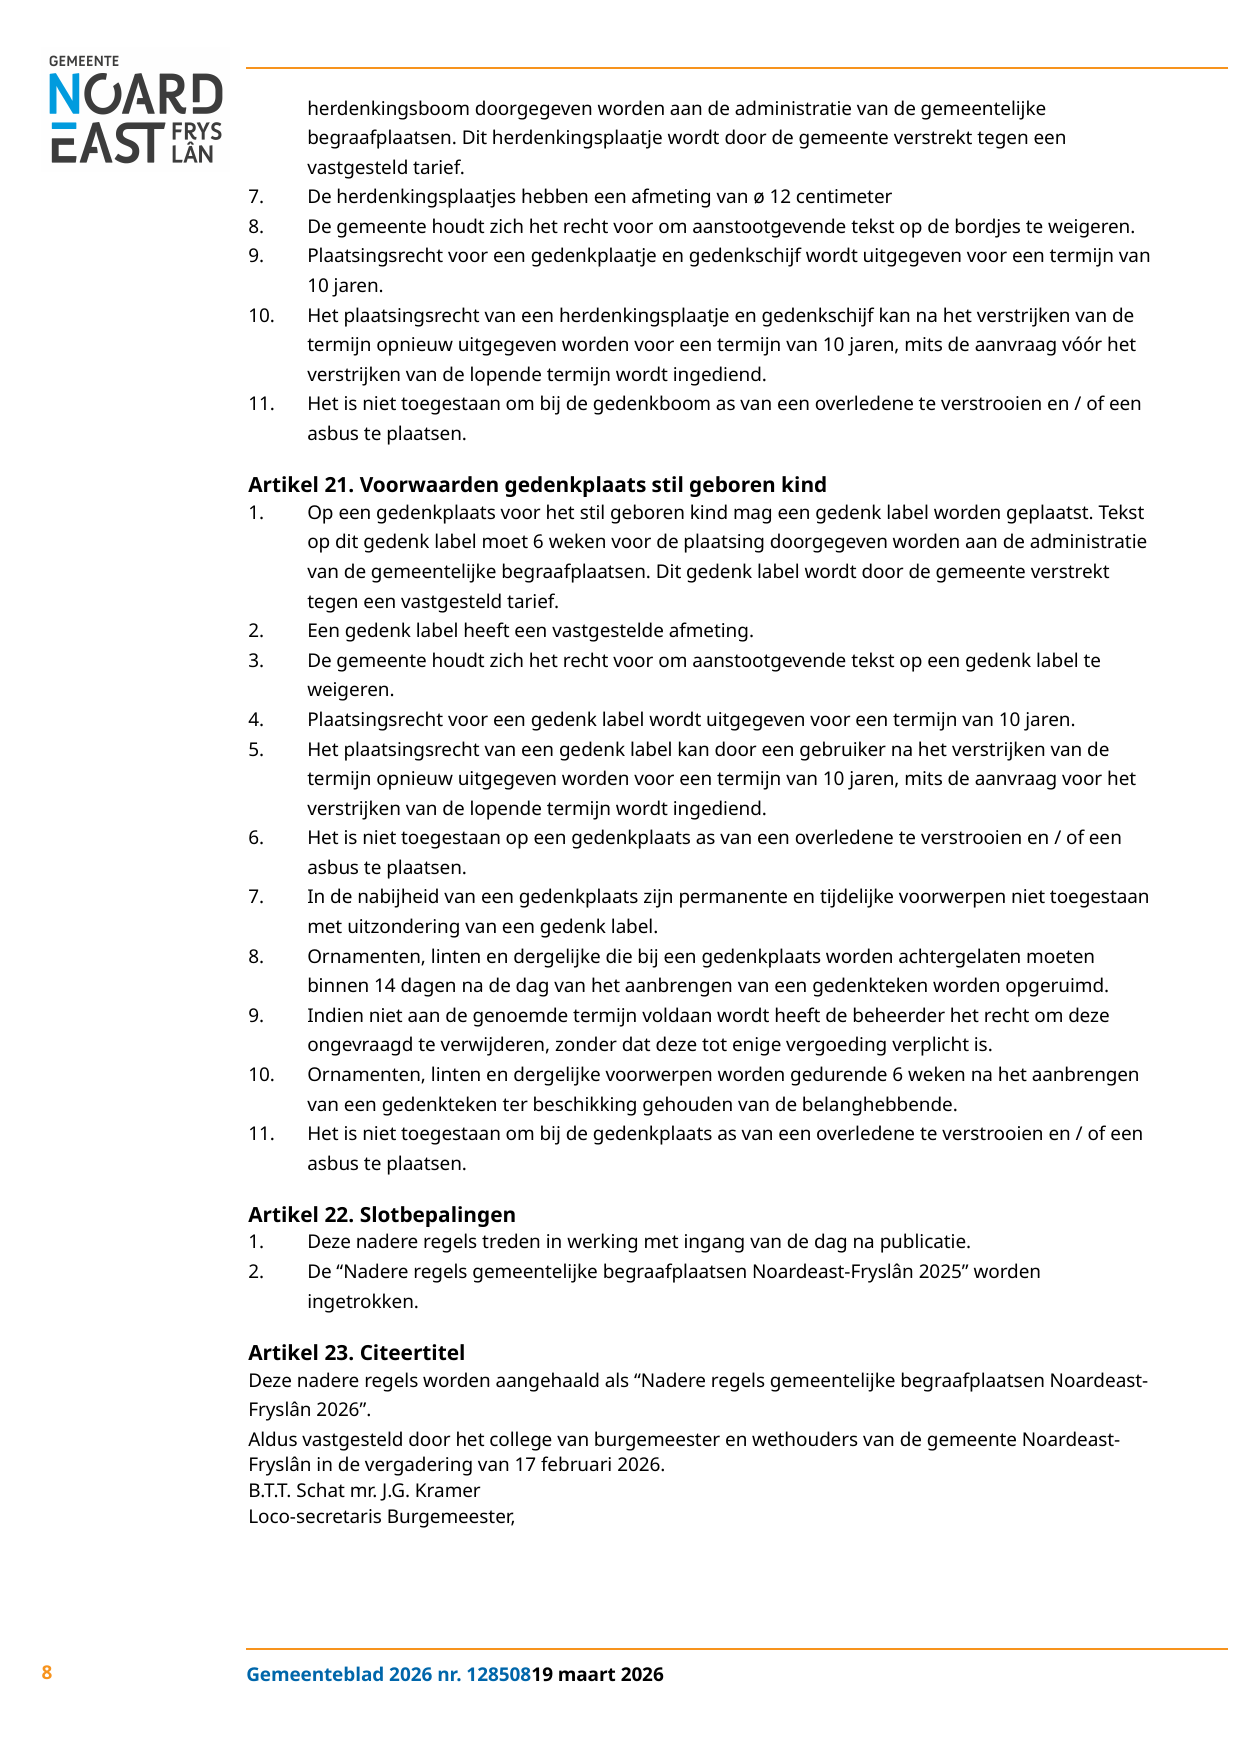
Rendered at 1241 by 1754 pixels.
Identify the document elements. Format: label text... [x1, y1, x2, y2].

list Ornamenten, linten en dergelijke voorwerpen worden gedurende 6 weken na het aanbrengen van een gedenkteken ter beschikking gehouden van de belanghebbende. [248, 1061, 1152, 1116]
list Indien niet aan de genoemde termijn voldaan wordt heeft de beheerder het recht om deze ongevraagd te verwijderen, zonder dat deze tot enige vergoeding verplicht is. [248, 1002, 1152, 1057]
list Het is niet toegestaan om bij de gedenkplaats as van een overledene te verstrooien en / of een asbus te plaatsen. [248, 1120, 1152, 1176]
list Ornamenten, linten en dergelijke die bij een gedenkplaats worden achtergelaten moeten binnen 14 dagen na de dag van het aanbrengen van een gedenkteken worden opgeruimd. [248, 943, 1152, 998]
list Een gedenk label heeft een vastgestelde afmeting. [248, 617, 1152, 643]
list Plaatsingsrecht voor een gedenkplaatje en gedenkschijf wordt uitgegeven voor een termijn van 10 jaren. [248, 243, 1152, 298]
list Plaatsingsrecht voor een gedenk label wordt uitgegeven voor een termijn van 10 jaren. [248, 706, 1152, 732]
list De herdenkingsplaatjes hebben een afmeting van ø 12 centimeter [248, 183, 1152, 209]
text Artikel 21. Voorwaarden gedenkplaats stil geboren kind [248, 471, 1152, 499]
text Aldus vastgesteld door het college van burgemeester en wethouders van de gemeente Noardeast-Fryslân in de vergadering van 17 februari 2026. [248, 1426, 1152, 1477]
picture [41, 47, 231, 172]
list ingetrokken. [248, 1288, 1152, 1314]
list Het plaatsingsrecht van een gedenk label kan door een gebruiker na het verstrijken van de termijn opnieuw uitgegeven worden voor een termijn van 10 jaren, mits de aanvraag voor het verstrijken van de lopende termijn wordt ingediend. [248, 736, 1152, 821]
list De gemeente houdt zich het recht voor om aanstootgevende tekst op de bordjes te weigeren. [248, 213, 1152, 239]
text B.T.T. Schat mr. J.G. Kramer [248, 1477, 1152, 1503]
list In de nabijheid van een gedenkplaats zijn permanente en tijdelijke voorwerpen niet toegestaan met uitzondering van een gedenk label. [248, 884, 1152, 939]
list Deze nadere regels treden in werking met ingang van de dag na publicatie. [248, 1229, 1152, 1254]
list Op een gedenkplaats voor het stil geboren kind mag een gedenk label worden geplaatst. Tekst op dit gedenk label moet 6 weken voor de plaatsing doorgegeven worden aan de administratie van de gemeentelijke begraafplaatsen. Dit gedenk label wordt door de gemeente verstrekt tegen een vastgesteld tarief. [248, 499, 1152, 613]
text Artikel 23. Citeertitel [248, 1338, 1152, 1367]
list Het is niet toegestaan op een gedenkplaats as van een overledene te verstrooien en / of een asbus te plaatsen. [248, 824, 1152, 880]
list De gemeente houdt zich het recht voor om aanstootgevende tekst op een gedenk label te weigeren. [248, 647, 1152, 702]
list De “Nadere regels gemeentelijke begraafplaatsen Noardeast-Fryslân 2025” worden [248, 1258, 1152, 1284]
text Loco-secretaris Burgemeester, [248, 1503, 1152, 1529]
text Deze nadere regels worden aangehaald als “Nadere regels gemeentelijke begraafplaatsen Noardeast-Fryslân 2026”. [248, 1367, 1152, 1422]
list herdenkingsboom doorgegeven worden aan de administratie van de gemeentelijke begraafplaatsen. Dit herdenkingsplaatje wordt door de gemeente verstrekt tegen een vastgesteld tarief. [248, 95, 1152, 180]
list Het is niet toegestaan om bij de gedenkboom as van een overledene te verstrooien en / of een asbus te plaatsen. [248, 391, 1152, 446]
list Het plaatsingsrecht van een herdenkingsplaatje en gedenkschijf kan na het verstrijken van de termijn opnieuw uitgegeven worden voor een termijn van 10 jaren, mits de aanvraag vóór het verstrijken van de lopende termijn wordt ingediend. [248, 302, 1152, 387]
text Artikel 22. Slotbepalingen [248, 1200, 1152, 1229]
